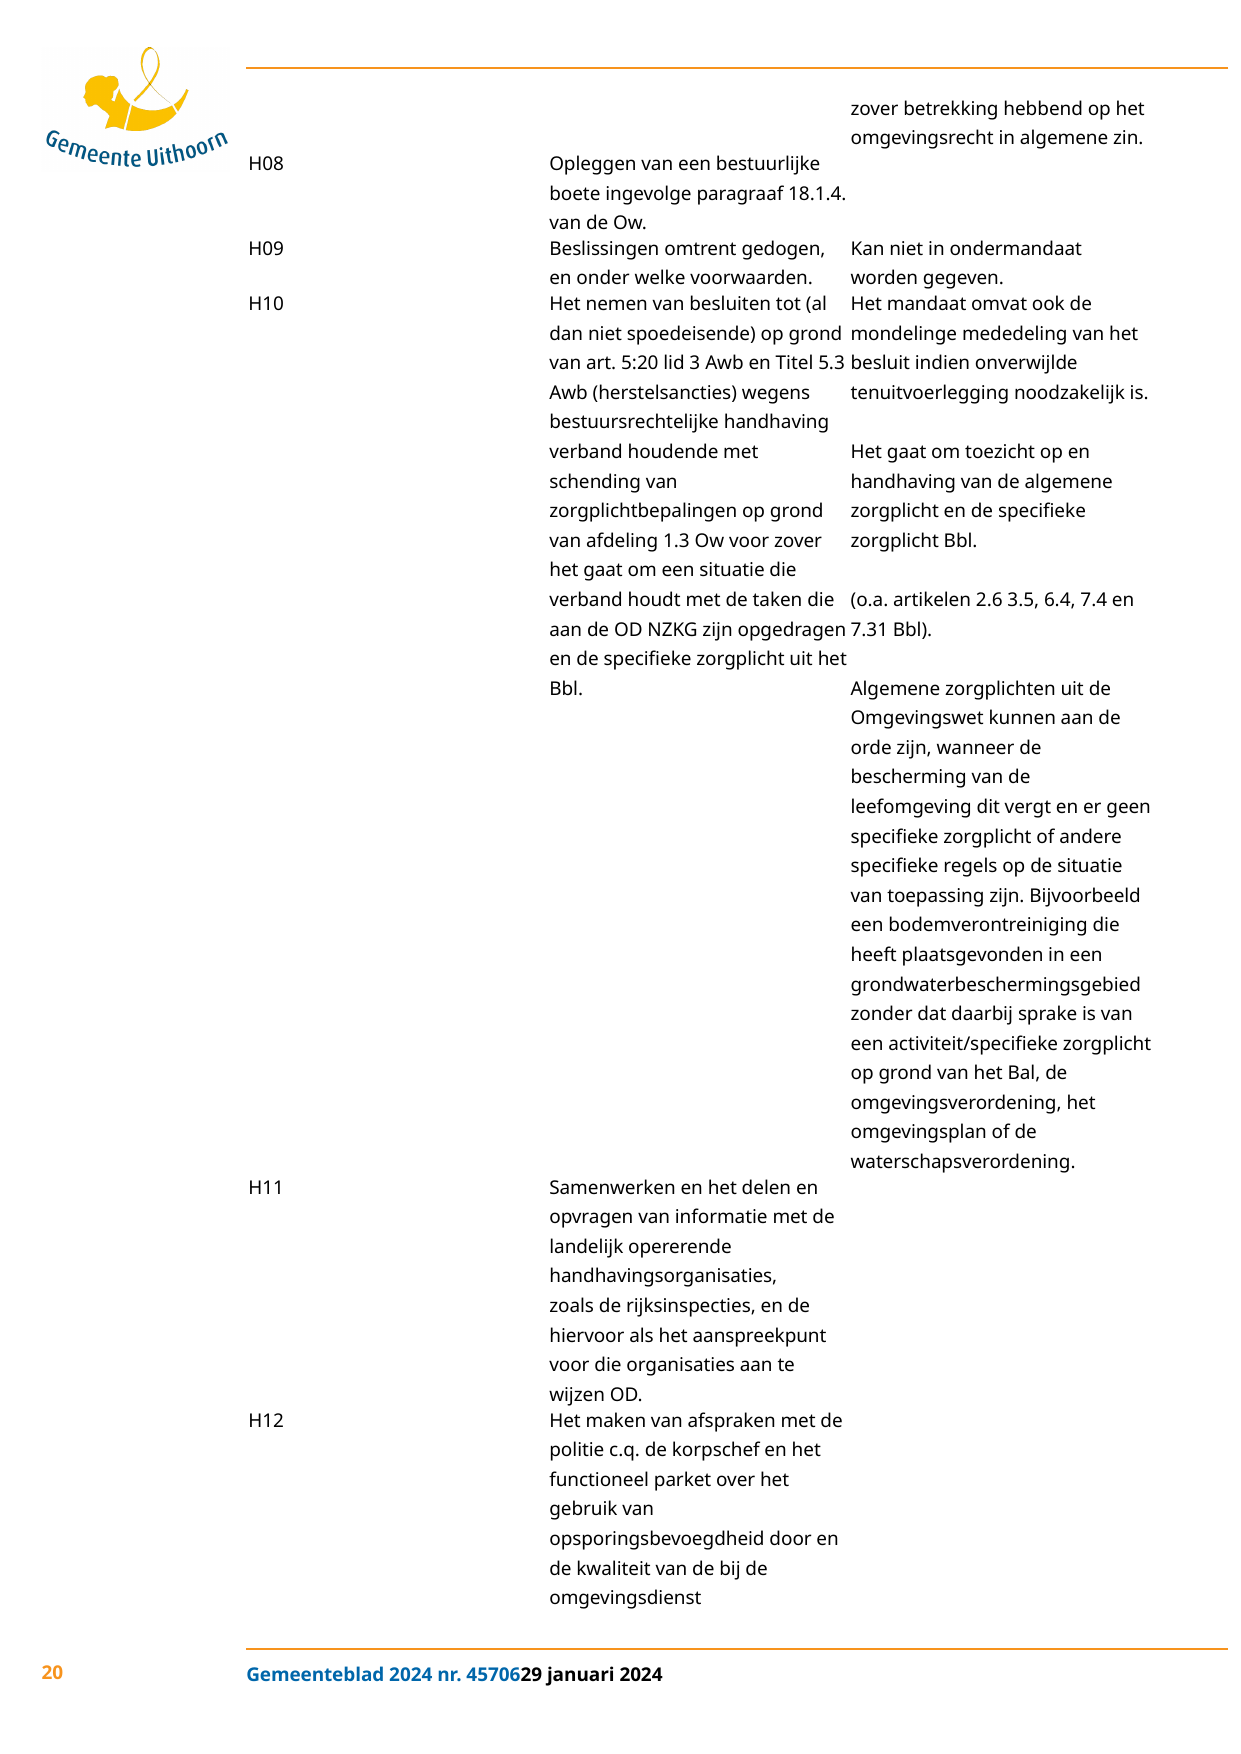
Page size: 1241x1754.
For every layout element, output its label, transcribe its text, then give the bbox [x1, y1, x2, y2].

table_cell [850, 150, 1152, 235]
table_cell Samenwerken en het delen en opvragen van informatie met de landelijk opererende handhavingsorganisaties, zoals de rijksinspecties, en de hiervoor als het aanspreekpunt voor die organisaties aan te wijzen OD. [549, 1174, 850, 1407]
table_cell Kan niet in ondermandaat worden gegeven. [850, 235, 1152, 290]
table_cell H09 [248, 235, 549, 290]
table_cell H12 [248, 1407, 549, 1610]
table_cell [850, 1174, 1152, 1407]
table_cell Het nemen van besluiten tot (al dan niet spoedeisende) op grond van art. 5:20 lid 3 Awb en Titel 5.3 Awb (herstelsancties) wegens bestuursrechtelijke handhaving verband houdende met schending van zorgplichtbepalingen op grond van afdeling 1.3 Ow voor zover het gaat om een situatie die verband houdt met de taken die aan de OD NZKG zijn opgedragen en de specifieke zorgplicht uit het Bbl. [549, 290, 850, 1174]
table_cell Het maken van afspraken met de politie c.q. de korpschef en het functioneel parket over het gebruik van opsporingsbevoegdheid door en de kwaliteit van de bij de omgevingsdienst [549, 1407, 850, 1610]
table_cell Beslissingen omtrent gedogen, en onder welke voorwaarden. [549, 235, 850, 290]
table_cell Het mandaat omvat ook de mondelinge mededeling van het besluit indien onverwijlde tenuitvoerlegging noodzakelijk is. Het gaat om toezicht op en handhaving van de algemene zorgplicht en de specifieke zorgplicht Bbl. (o.a. artikelen 2.6 3.5, 6.4, 7.4 en 7.31 Bbl). Algemene zorgplichten uit de Omgevingswet kunnen aan de orde zijn, wanneer de bescherming van de leefomgeving dit vergt en er geen specifieke zorgplicht of andere specifieke regels op de situatie van toepassing zijn. Bijvoorbeeld een bodemverontreiniging die heeft plaatsgevonden in een grondwaterbeschermingsgebied zonder dat daarbij sprake is van een activiteit/specifieke zorgplicht op grond van het Bal, de omgevingsverordening, het omgevingsplan of de waterschapsverordening. [850, 290, 1152, 1174]
table_cell Opleggen van een bestuurlijke boete ingevolge paragraaf 18.1.4. van de Ow. [549, 150, 850, 235]
table_cell H08 [248, 150, 549, 235]
table_cell [248, 95, 549, 150]
table_cell [549, 95, 850, 150]
picture [41, 47, 231, 172]
table_cell H11 [248, 1174, 549, 1407]
table_cell H10 [248, 290, 549, 1174]
table_cell [850, 1407, 1152, 1610]
table_cell zover betrekking hebbend op het omgevingsrecht in algemene zin. [850, 95, 1152, 150]
